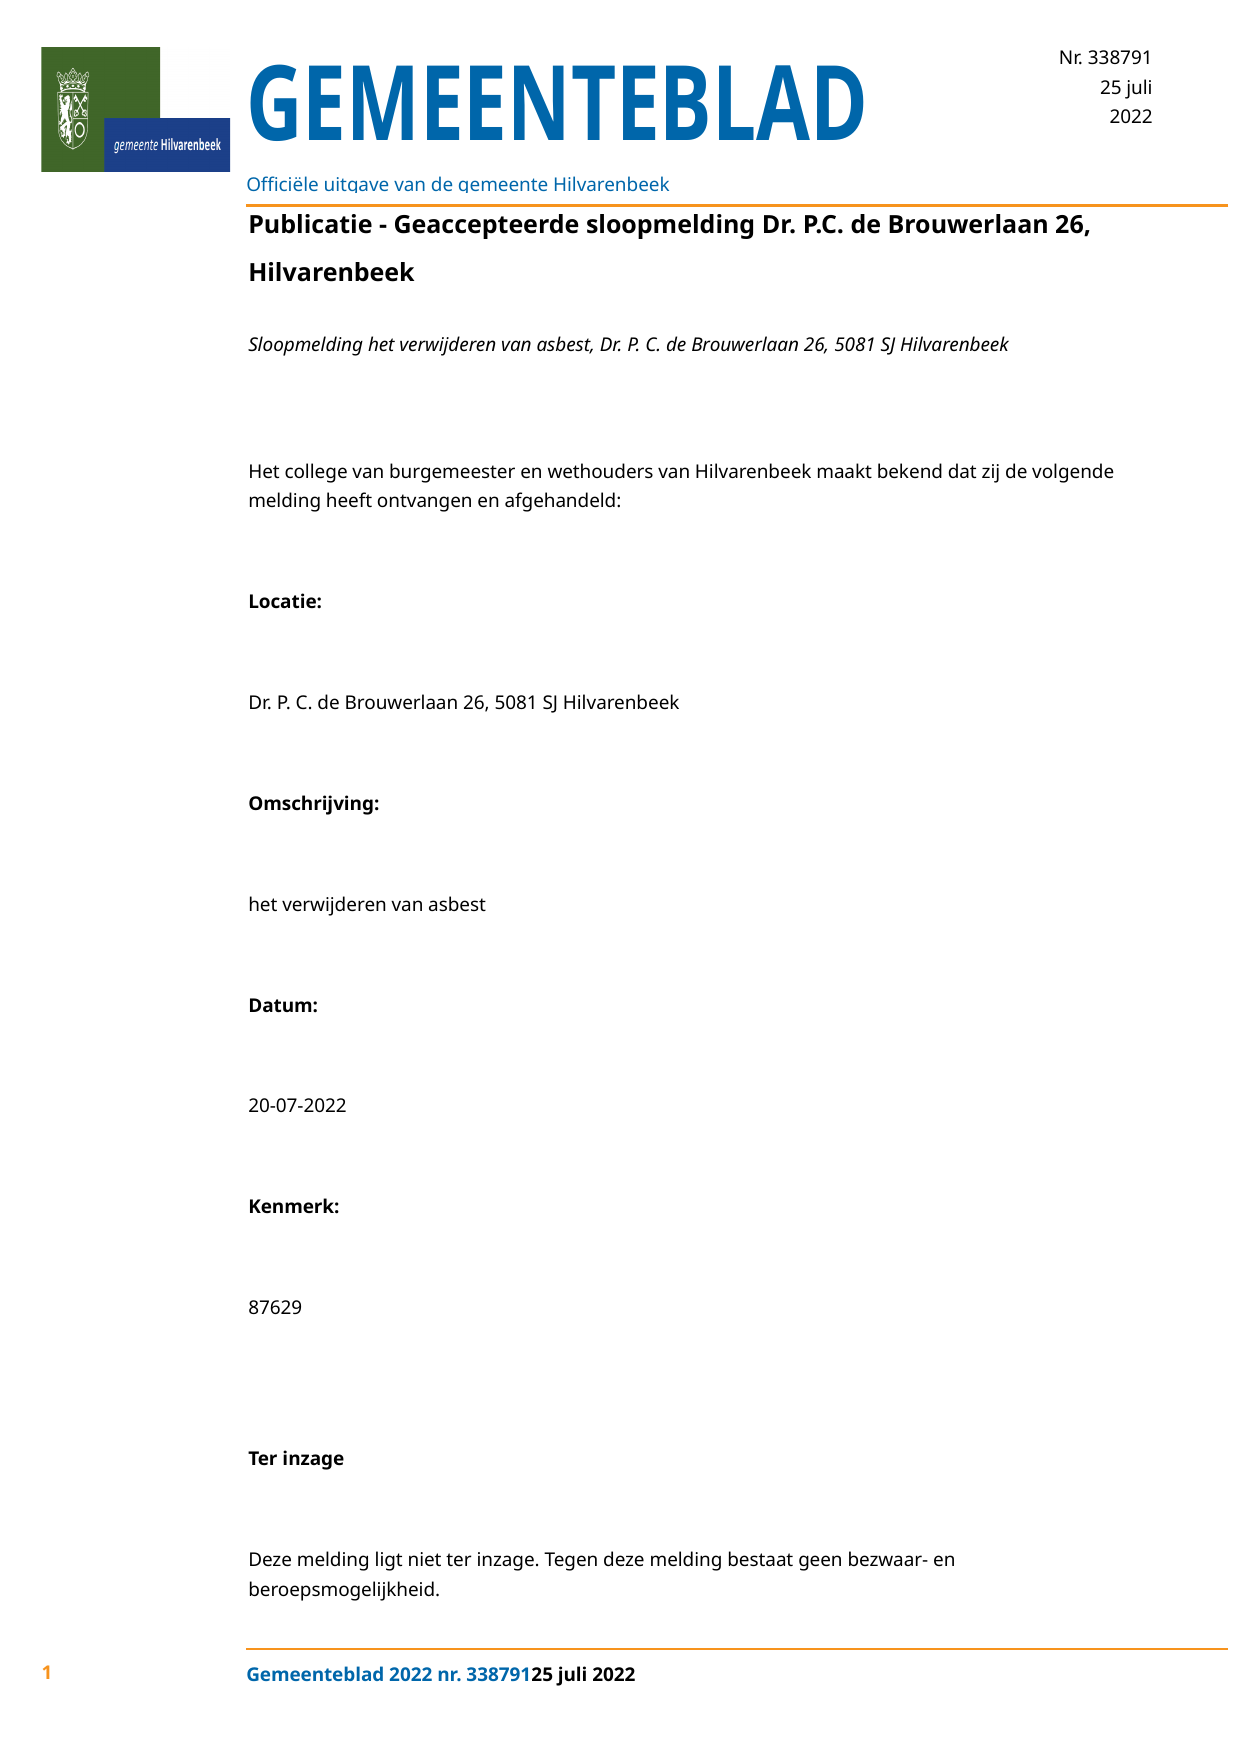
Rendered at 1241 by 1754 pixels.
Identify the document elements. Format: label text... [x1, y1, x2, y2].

text Deze melding ligt niet ter inzage. Tegen deze melding bestaat geen bezwaar- en beroepsmogelijkheid. [248, 1546, 1152, 1602]
text Datum: [248, 992, 1152, 1017]
text 87629 [248, 1294, 1152, 1320]
text Kenmerk: [248, 1193, 1152, 1219]
text Dr. P. C. de Brouwerlaan 26, 5081 SJ Hilvarenbeek [248, 689, 1152, 715]
text het verwijderen van asbest [248, 891, 1152, 917]
text Omschrijving: [248, 790, 1152, 816]
text Sloopmelding het verwijderen van asbest, Dr. P. C. de Brouwerlaan 26, 5081 SJ Hilvarenbeek [248, 331, 1152, 357]
text Publicatie - Geaccepteerde sloopmelding Dr. P.C. de Brouwerlaan 26, Hilvarenbeek [248, 207, 1152, 288]
text Ter inzage [248, 1446, 1152, 1471]
text 20-07-2022 [248, 1093, 1152, 1118]
text Locatie: [248, 588, 1152, 614]
text Het college van burgemeester en wethouders van Hilvarenbeek maakt bekend dat zij de volgende melding heeft ontvangen en afgehandeld: [248, 458, 1152, 513]
picture [41, 47, 231, 172]
